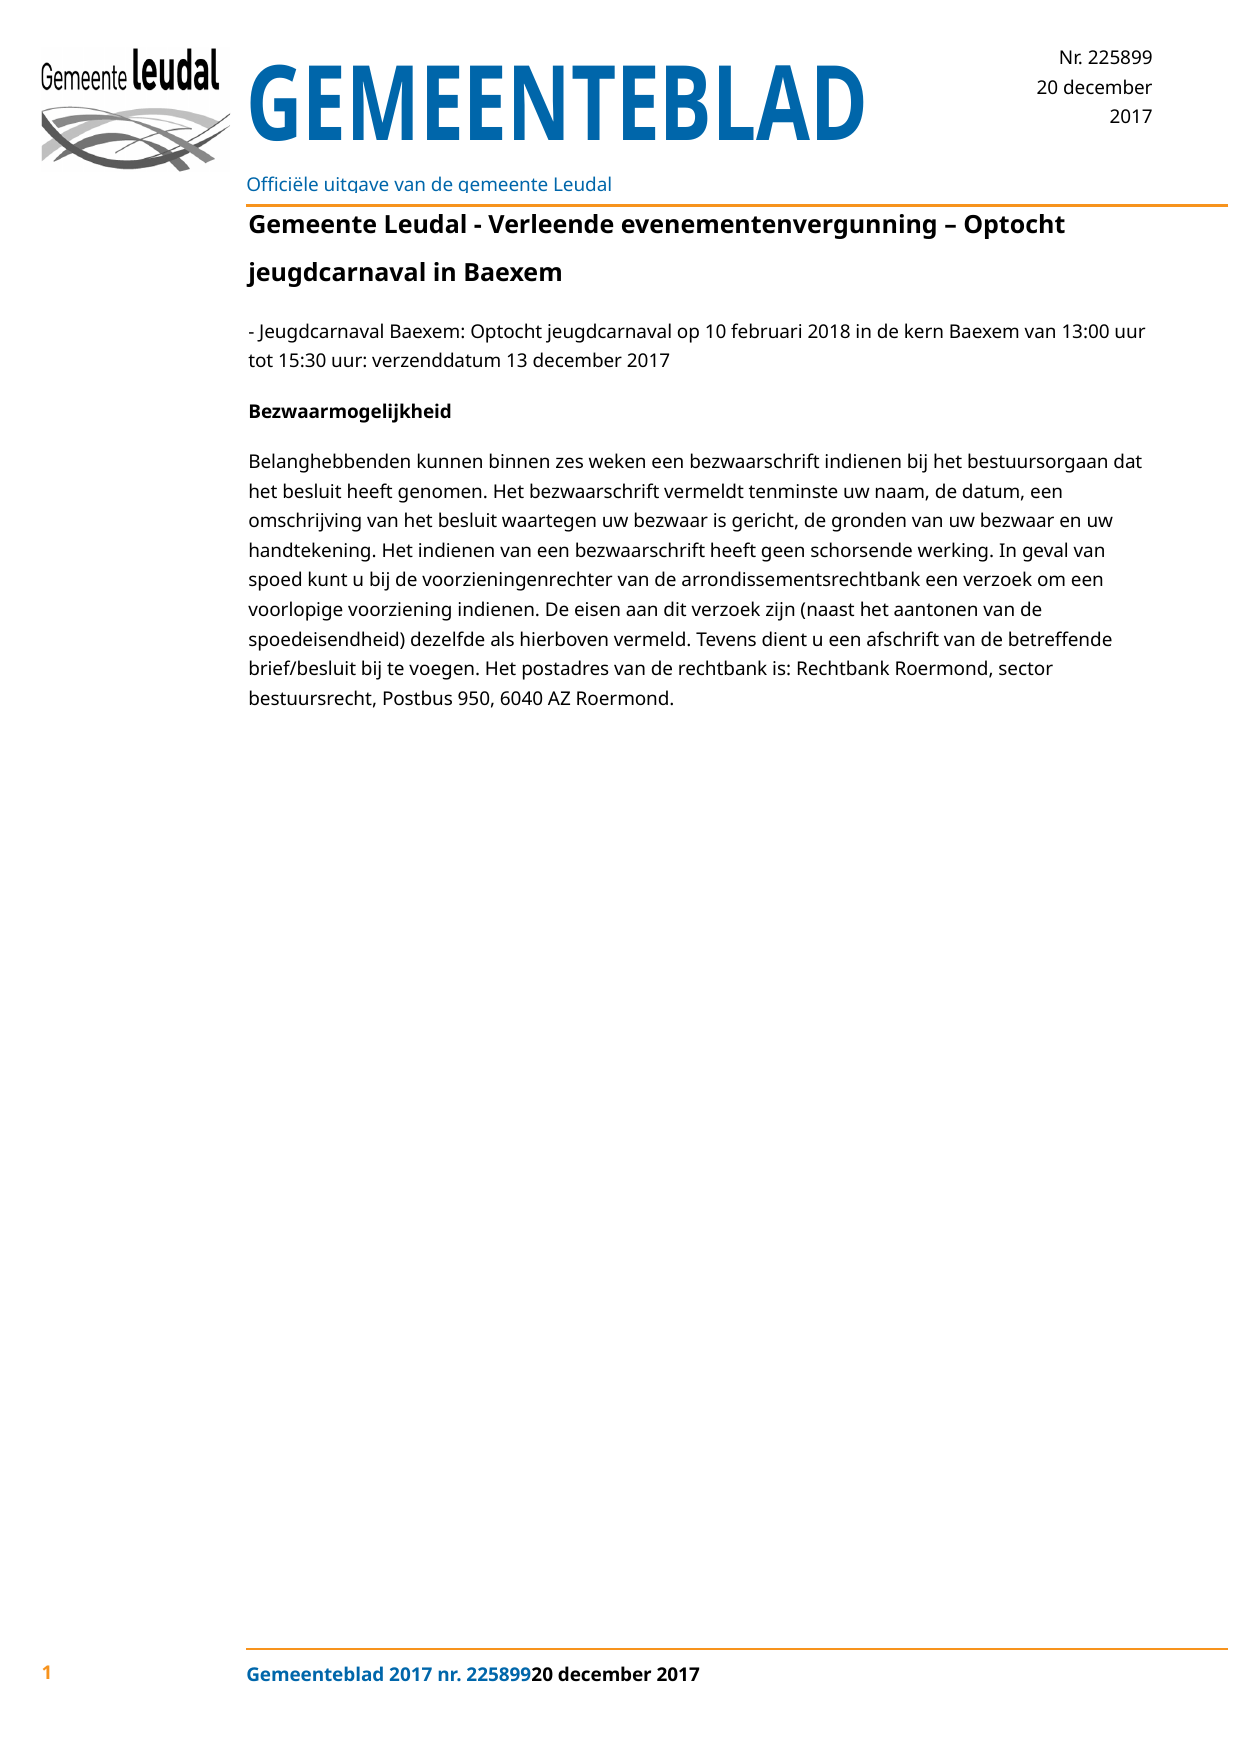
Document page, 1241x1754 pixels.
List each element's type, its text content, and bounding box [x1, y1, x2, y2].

text Belanghebbenden kunnen binnen zes weken een bezwaarschrift indienen bij het bestuursorgaan dat het besluit heeft genomen. Het bezwaarschrift vermeldt tenminste uw naam, de datum, een omschrijving van het besluit waartegen uw bezwaar is gericht, de gronden van uw bezwaar en uw handtekening. Het indienen van een bezwaarschrift heeft geen schorsende werking. In geval van spoed kunt u bij de voorzieningenrechter van de arrondissementsrechtbank een verzoek om een voorlopige voorziening indienen. De eisen aan dit verzoek zijn (naast het aantonen van de spoedeisendheid) dezelfde als hierboven vermeld. Tevens dient u een afschrift van de betreffende brief/besluit bij te voegen. Het postadres van de rechtbank is: Rechtbank Roermond, sector bestuursrecht, Postbus 950, 6040 AZ Roermond. [248, 448, 1152, 711]
picture [41, 47, 231, 172]
text Gemeente Leudal - Verleende evenementenvergunning – Optocht jeugdcarnaval in Baexem [248, 207, 1152, 288]
text Bezwaarmogelijkheid [248, 398, 1152, 424]
text - Jeugdcarnaval Baexem: Optocht jeugdcarnaval op 10 februari 2018 in de kern Baexem van 13:00 uur tot 15:30 uur: verzenddatum 13 december 2017 [248, 318, 1152, 373]
